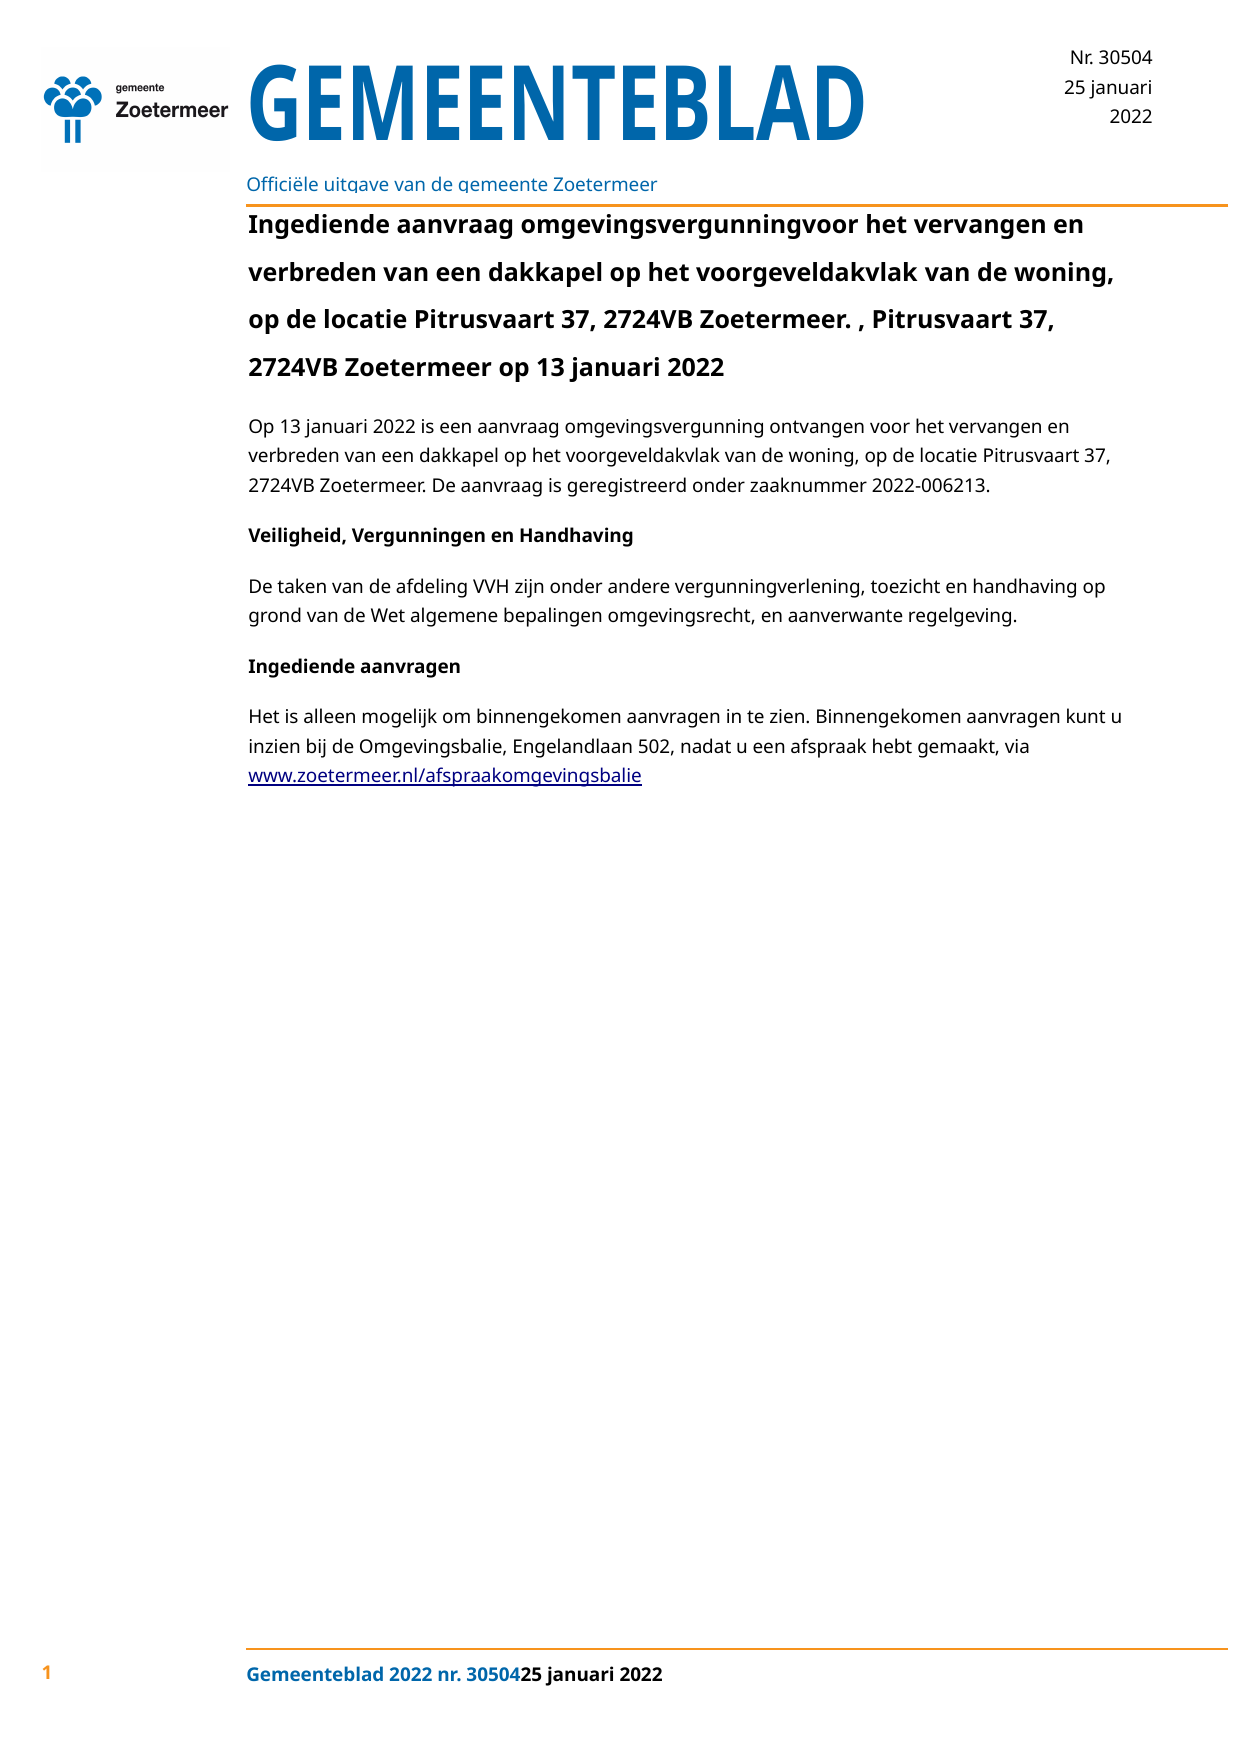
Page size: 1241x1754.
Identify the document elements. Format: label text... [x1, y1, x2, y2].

text Veiligheid, Vergunningen en Handhaving [248, 523, 1152, 548]
text Het is alleen mogelijk om binnengekomen aanvragen in te zien. Binnengekomen aanvragen kunt u inzien bij de Omgevingsbalie, Engelandlaan 502, nadat u een afspraak hebt gemaakt, via www.zoetermeer.nl/afspraakomgevingsbalie [248, 703, 1152, 788]
text Ingediende aanvraag omgevingsvergunningvoor het vervangen en verbreden van een dakkapel op het voorgeveldakvlak van de woning, op de locatie Pitrusvaart 37, 2724VB Zoetermeer. , Pitrusvaart 37, 2724VB Zoetermeer op 13 januari 2022 [248, 207, 1152, 384]
text Ingediende aanvragen [248, 653, 1152, 679]
picture [41, 47, 231, 172]
text Op 13 januari 2022 is een aanvraag omgevingsvergunning ontvangen voor het vervangen en verbreden van een dakkapel op het voorgeveldakvlak van de woning, op de locatie Pitrusvaart 37, 2724VB Zoetermeer. De aanvraag is geregistreerd onder zaaknummer 2022-006213. [248, 413, 1152, 498]
text De taken van de afdeling VVH zijn onder andere vergunningverlening, toezicht en handhaving op grond van de Wet algemene bepalingen omgevingsrecht, en aanverwante regelgeving. [248, 573, 1152, 628]
